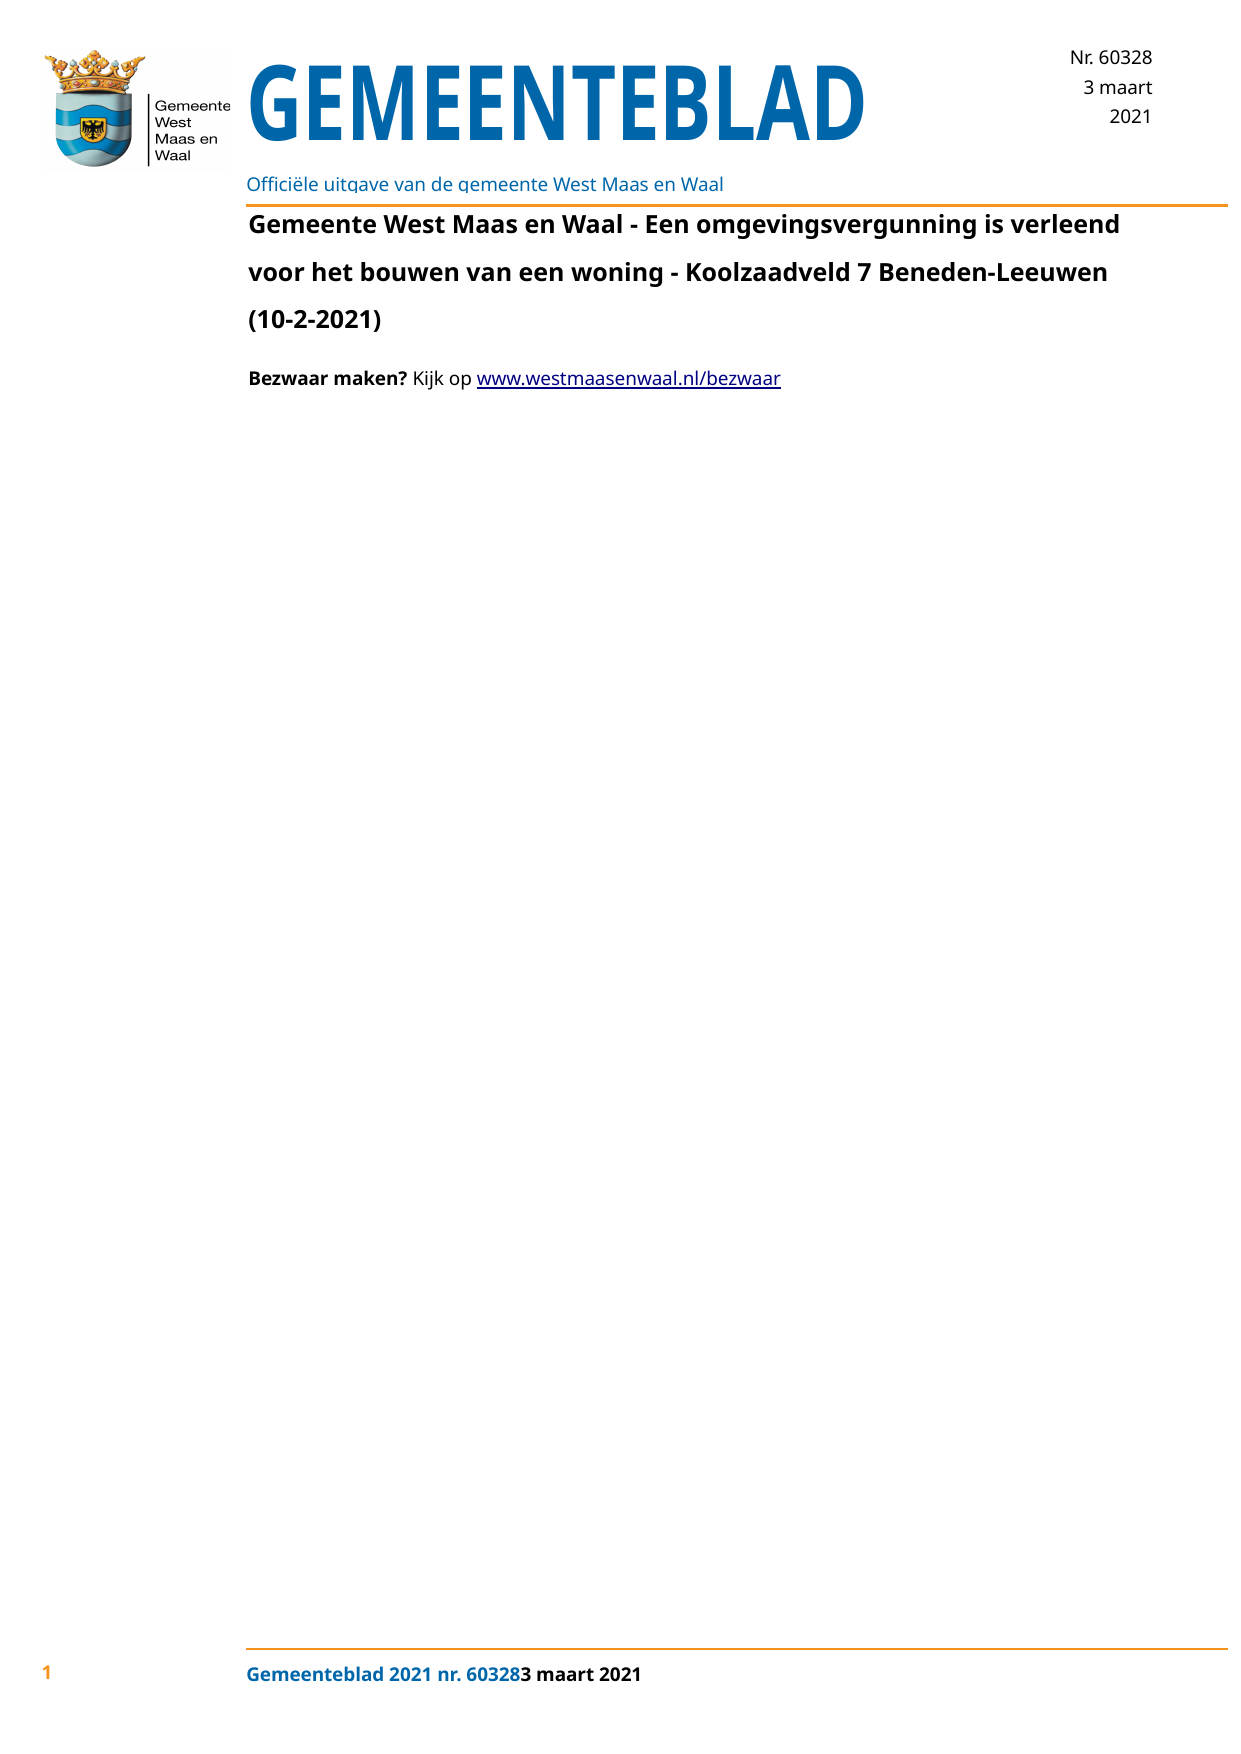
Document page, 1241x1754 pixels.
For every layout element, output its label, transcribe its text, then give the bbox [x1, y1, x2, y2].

text Gemeente West Maas en Waal - Een omgevingsvergunning is verleend voor het bouwen van een woning - Koolzaadveld 7 Beneden-Leeuwen (10-2-2021) [248, 207, 1152, 336]
text Bezwaar maken? Kijk op www.westmaasenwaal.nl/bezwaar [248, 366, 1152, 391]
picture [41, 47, 231, 172]
